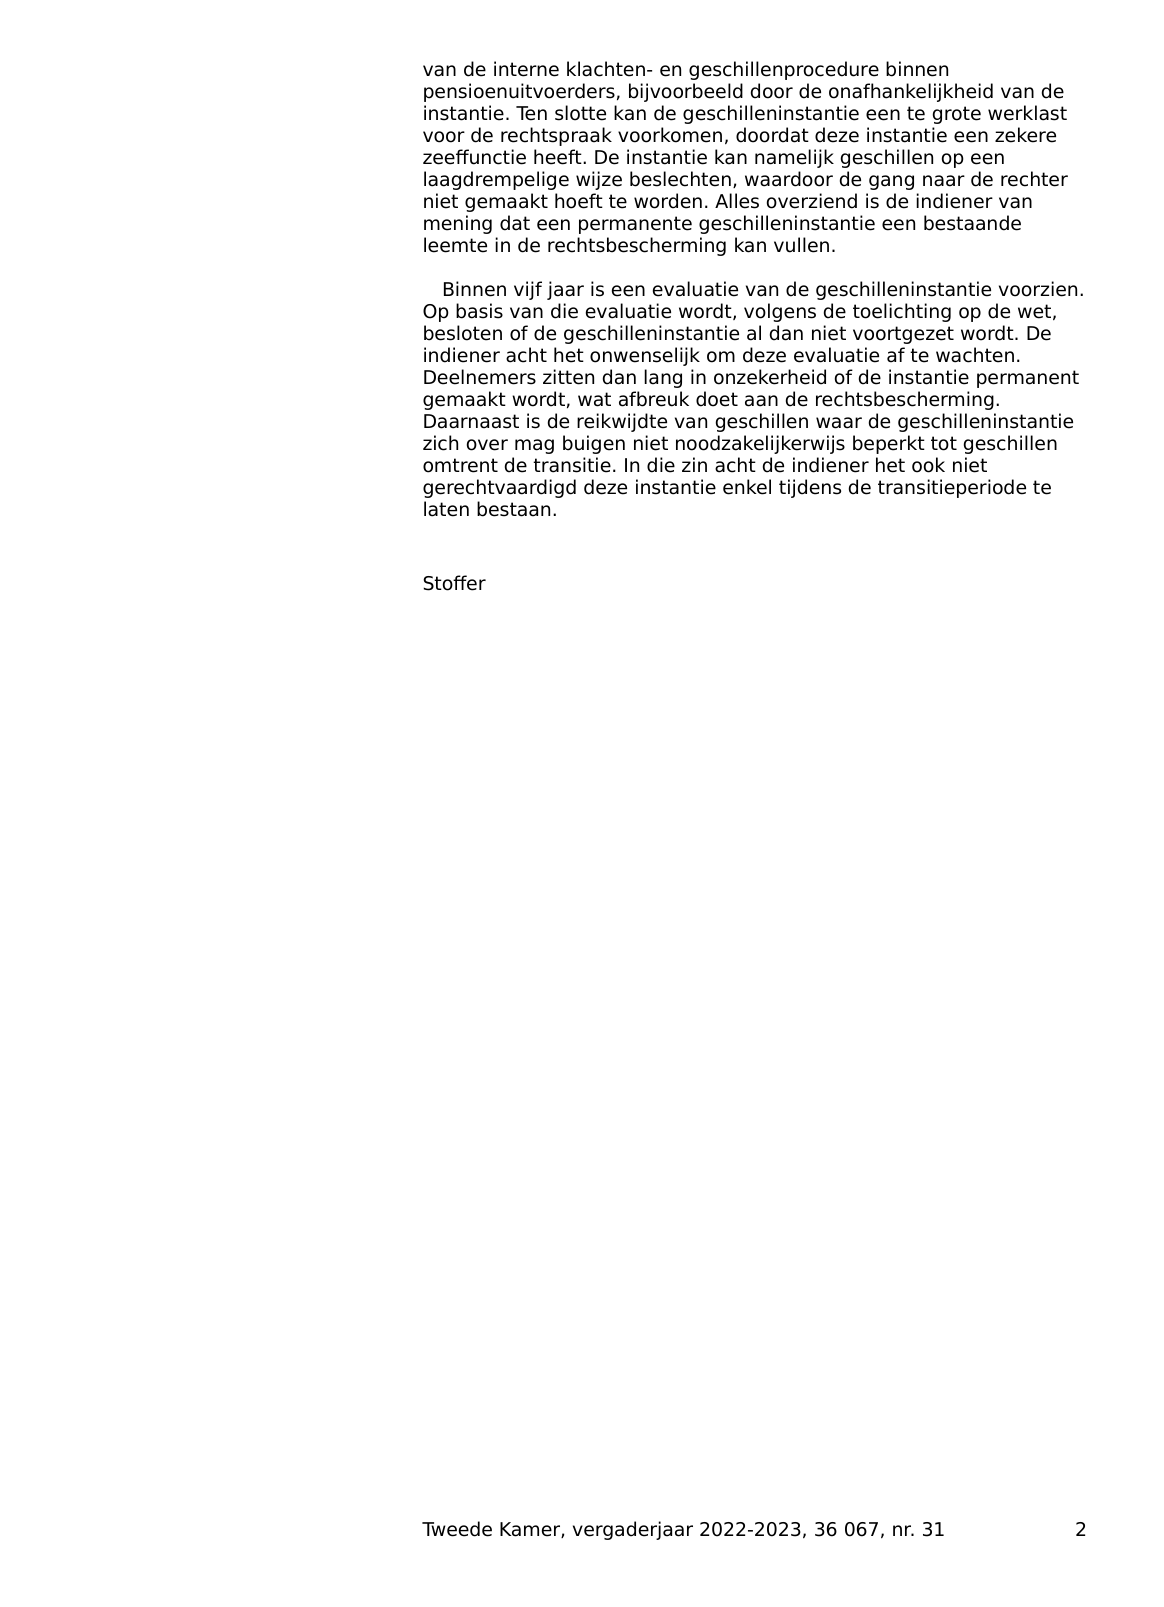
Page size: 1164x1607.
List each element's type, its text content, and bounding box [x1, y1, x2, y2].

text Binnen vijf jaar is een evaluatie van de geschilleninstantie voorzien. Op basis van die evaluatie wordt, volgens de toelichting op de wet, besloten of de geschilleninstantie al dan niet voortgezet wordt. De indiener acht het onwenselijk om deze evaluatie af te wachten. Deelnemers zitten dan lang in onzekerheid of de instantie permanent gemaakt wordt, wat afbreuk doet aan de rechtsbescherming. Daarnaast is de reikwijdte van geschillen waar de geschilleninstantie zich over mag buigen niet noodzakelijkerwijs beperkt tot geschillen omtrent de transitie. In die zin acht de indiener het ook niet gerechtvaardigd deze instantie enkel tijdens de transitieperiode te laten bestaan. [422, 279, 1087, 521]
text van de interne klachten- en geschillenprocedure binnen pensioenuitvoerders, bijvoorbeeld door de onafhankelijkheid van de instantie. Ten slotte kan de geschilleninstantie een te grote werklast voor de rechtspraak voorkomen, doordat deze instantie een zekere zeeffunctie heeft. De instantie kan namelijk geschillen op een laagdrempelige wijze beslechten, waardoor de gang naar de rechter niet gemaakt hoeft te worden. Alles overziend is de indiener van mening dat een permanente geschilleninstantie een bestaande leemte in de rechtsbescherming kan vullen. [422, 59, 1087, 257]
text Stoffer [422, 551, 1087, 595]
